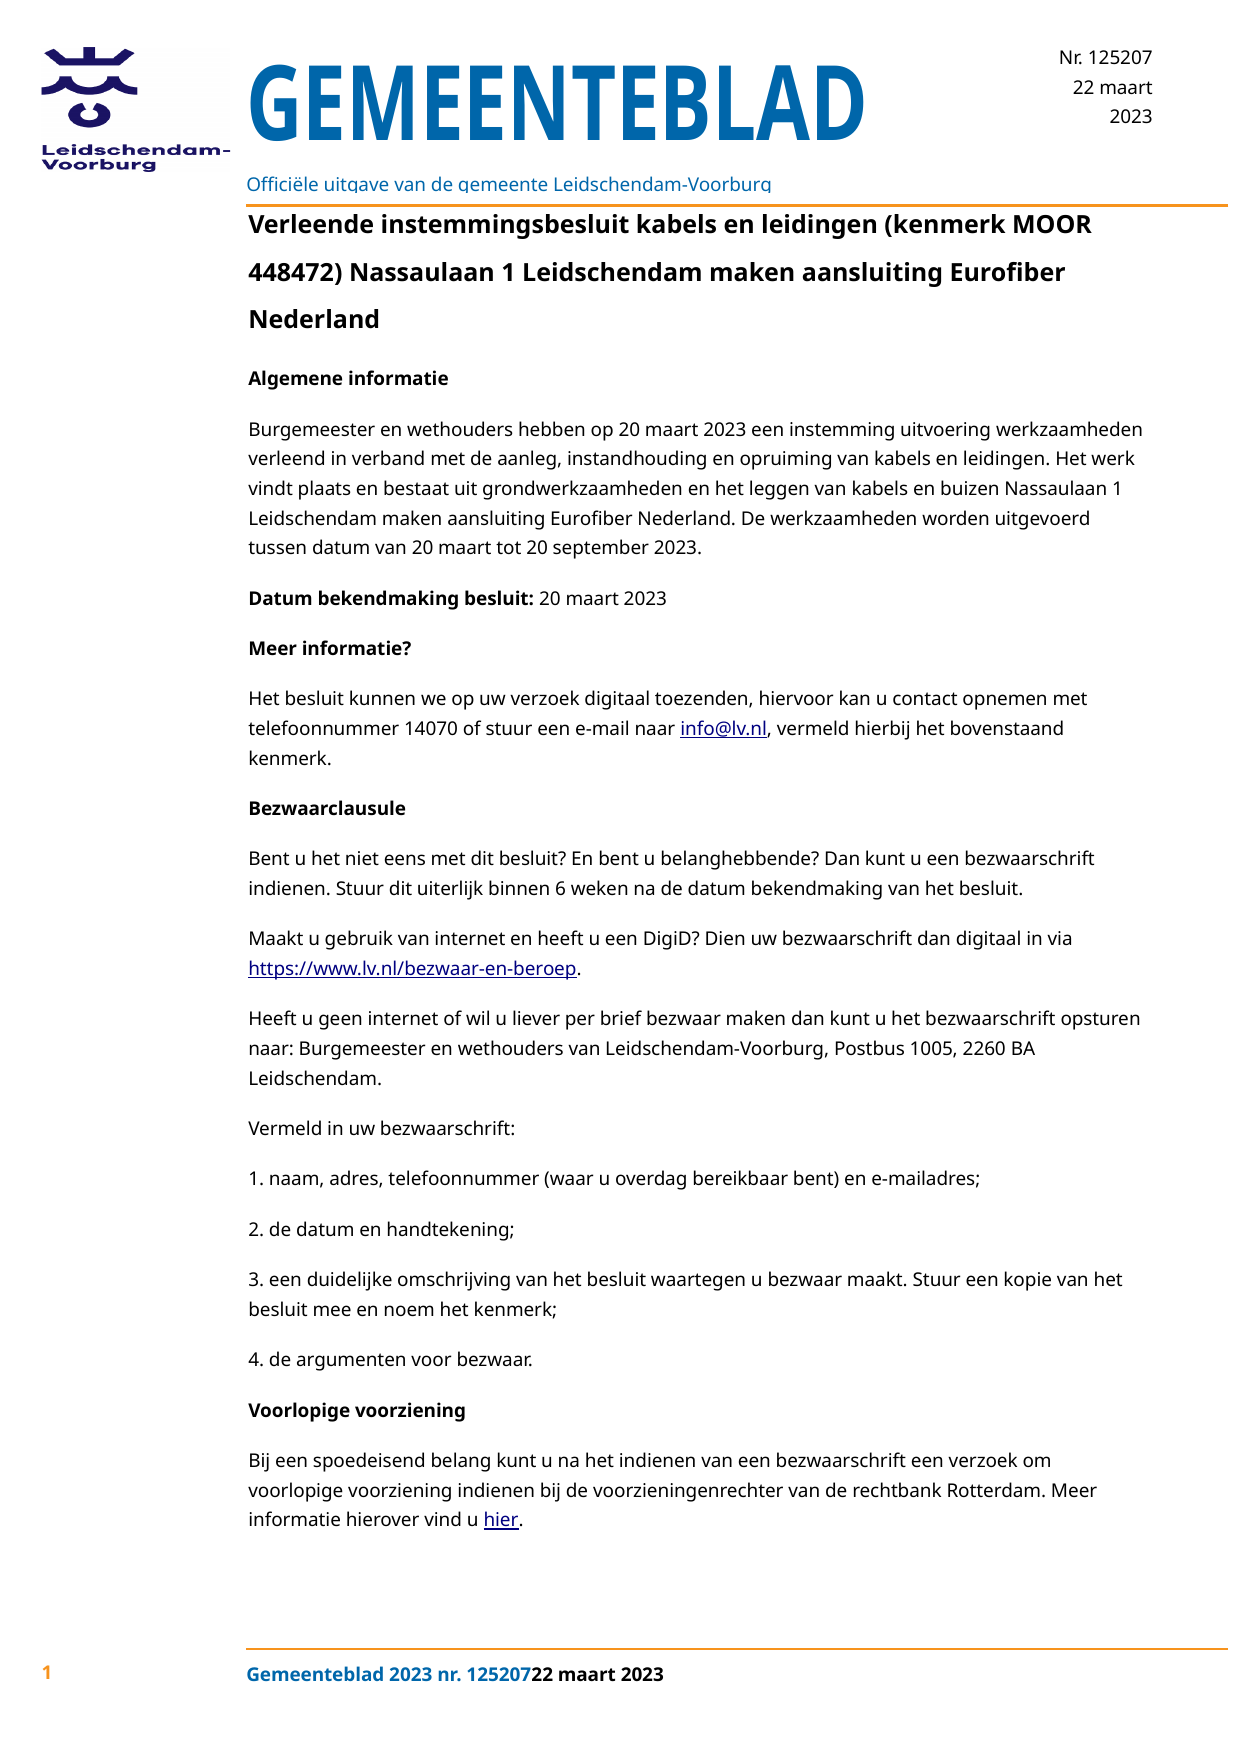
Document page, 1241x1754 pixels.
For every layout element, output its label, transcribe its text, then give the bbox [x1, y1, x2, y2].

text Datum bekendmaking besluit: 20 maart 2023 [248, 585, 1152, 610]
text Maakt u gebruik van internet en heeft u een DigiD? Dien uw bezwaarschrift dan digitaal in via https://www.lv.nl/bezwaar-en-beroep. [248, 926, 1152, 981]
text Algemene informatie [248, 366, 1152, 391]
text Burgemeester en wethouders hebben op 20 maart 2023 een instemming uitvoering werkzaamheden verleend in verband met de aanleg, instandhouding en opruiming van kabels en leidingen. Het werk vindt plaats en bestaat uit grondwerkzaamheden en het leggen van kabels en buizen Nassaulaan 1 Leidschendam maken aansluiting Eurofiber Nederland. De werkzaamheden worden uitgevoerd tussen datum van 20 maart tot 20 september 2023. [248, 416, 1152, 560]
text Heeft u geen internet of wil u liever per brief bezwaar maken dan kunt u het bezwaarschrift opsturen naar: Burgemeester en wethouders van Leidschendam-Voorburg, Postbus 1005, 2260 BA Leidschendam. [248, 1006, 1152, 1090]
text Vermeld in uw bezwaarschrift: [248, 1115, 1152, 1141]
text Bij een spoedeisend belang kunt u na het indienen van een bezwaarschrift een verzoek om voorlopige voorziening indienen bij de voorzieningenrechter van de rechtbank Rotterdam. Meer informatie hierover vind u hier. [248, 1447, 1152, 1532]
text Bezwaarclausule [248, 795, 1152, 821]
text Verleende instemmingsbesluit kabels en leidingen (kenmerk MOOR 448472) Nassaulaan 1 Leidschendam maken aansluiting Eurofiber Nederland [248, 207, 1152, 336]
text 3. een duidelijke omschrijving van het besluit waartegen u bezwaar maakt. Stuur een kopie van het besluit mee en noem het kenmerk; [248, 1266, 1152, 1322]
text 4. de argumenten voor bezwaar. [248, 1346, 1152, 1372]
picture [41, 47, 231, 172]
text Meer informatie? [248, 635, 1152, 661]
text 2. de datum en handtekening; [248, 1216, 1152, 1242]
text Bent u het niet eens met dit besluit? En bent u belanghebbende? Dan kunt u een bezwaarschrift indienen. Stuur dit uiterlijk binnen 6 weken na de datum bekendmaking van het besluit. [248, 846, 1152, 901]
text 1. naam, adres, telefoonnummer (waar u overdag bereikbaar bent) en e-mailadres; [248, 1166, 1152, 1191]
text Voorlopige voorziening [248, 1397, 1152, 1422]
text Het besluit kunnen we op uw verzoek digitaal toezenden, hiervoor kan u contact opnemen met telefoonnummer 14070 of stuur een e-mail naar info@lv.nl, vermeld hierbij het bovenstaand kenmerk. [248, 686, 1152, 770]
